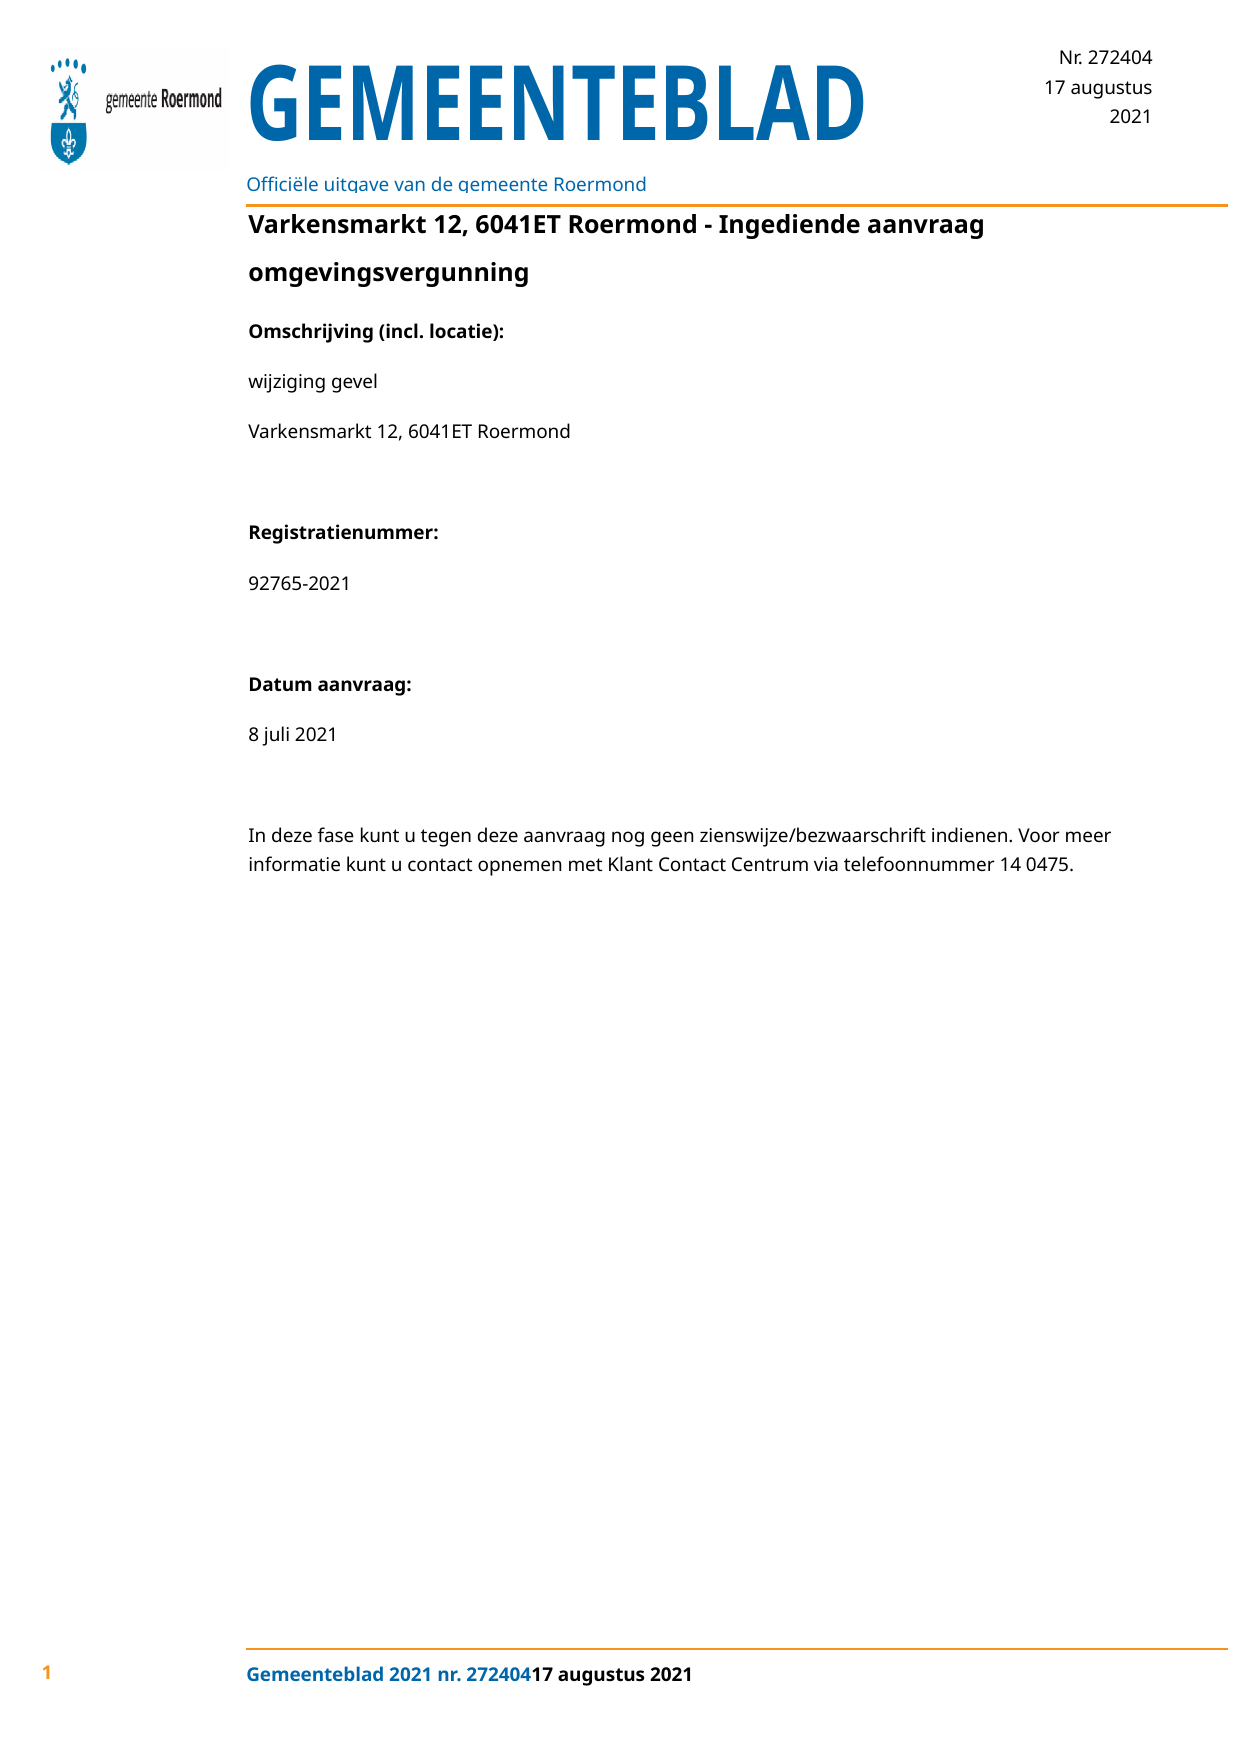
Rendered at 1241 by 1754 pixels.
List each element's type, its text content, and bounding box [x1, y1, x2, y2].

picture [41, 47, 231, 172]
text Datum aanvraag: [248, 671, 1152, 697]
text Omschrijving (incl. locatie): [248, 318, 1152, 344]
text 8 juli 2021 [248, 721, 1152, 747]
text Varkensmarkt 12, 6041ET Roermond [248, 419, 1152, 444]
text Registratienummer: [248, 519, 1152, 545]
text 92765-2021 [248, 570, 1152, 596]
text In deze fase kunt u tegen deze aanvraag nog geen zienswijze/bezwaarschrift indienen. Voor meer informatie kunt u contact opnemen met Klant Contact Centrum via telefoonnummer 14 0475. [248, 822, 1152, 877]
text wijziging gevel [248, 368, 1152, 394]
text Varkensmarkt 12, 6041ET Roermond - Ingediende aanvraag omgevingsvergunning [248, 207, 1152, 288]
